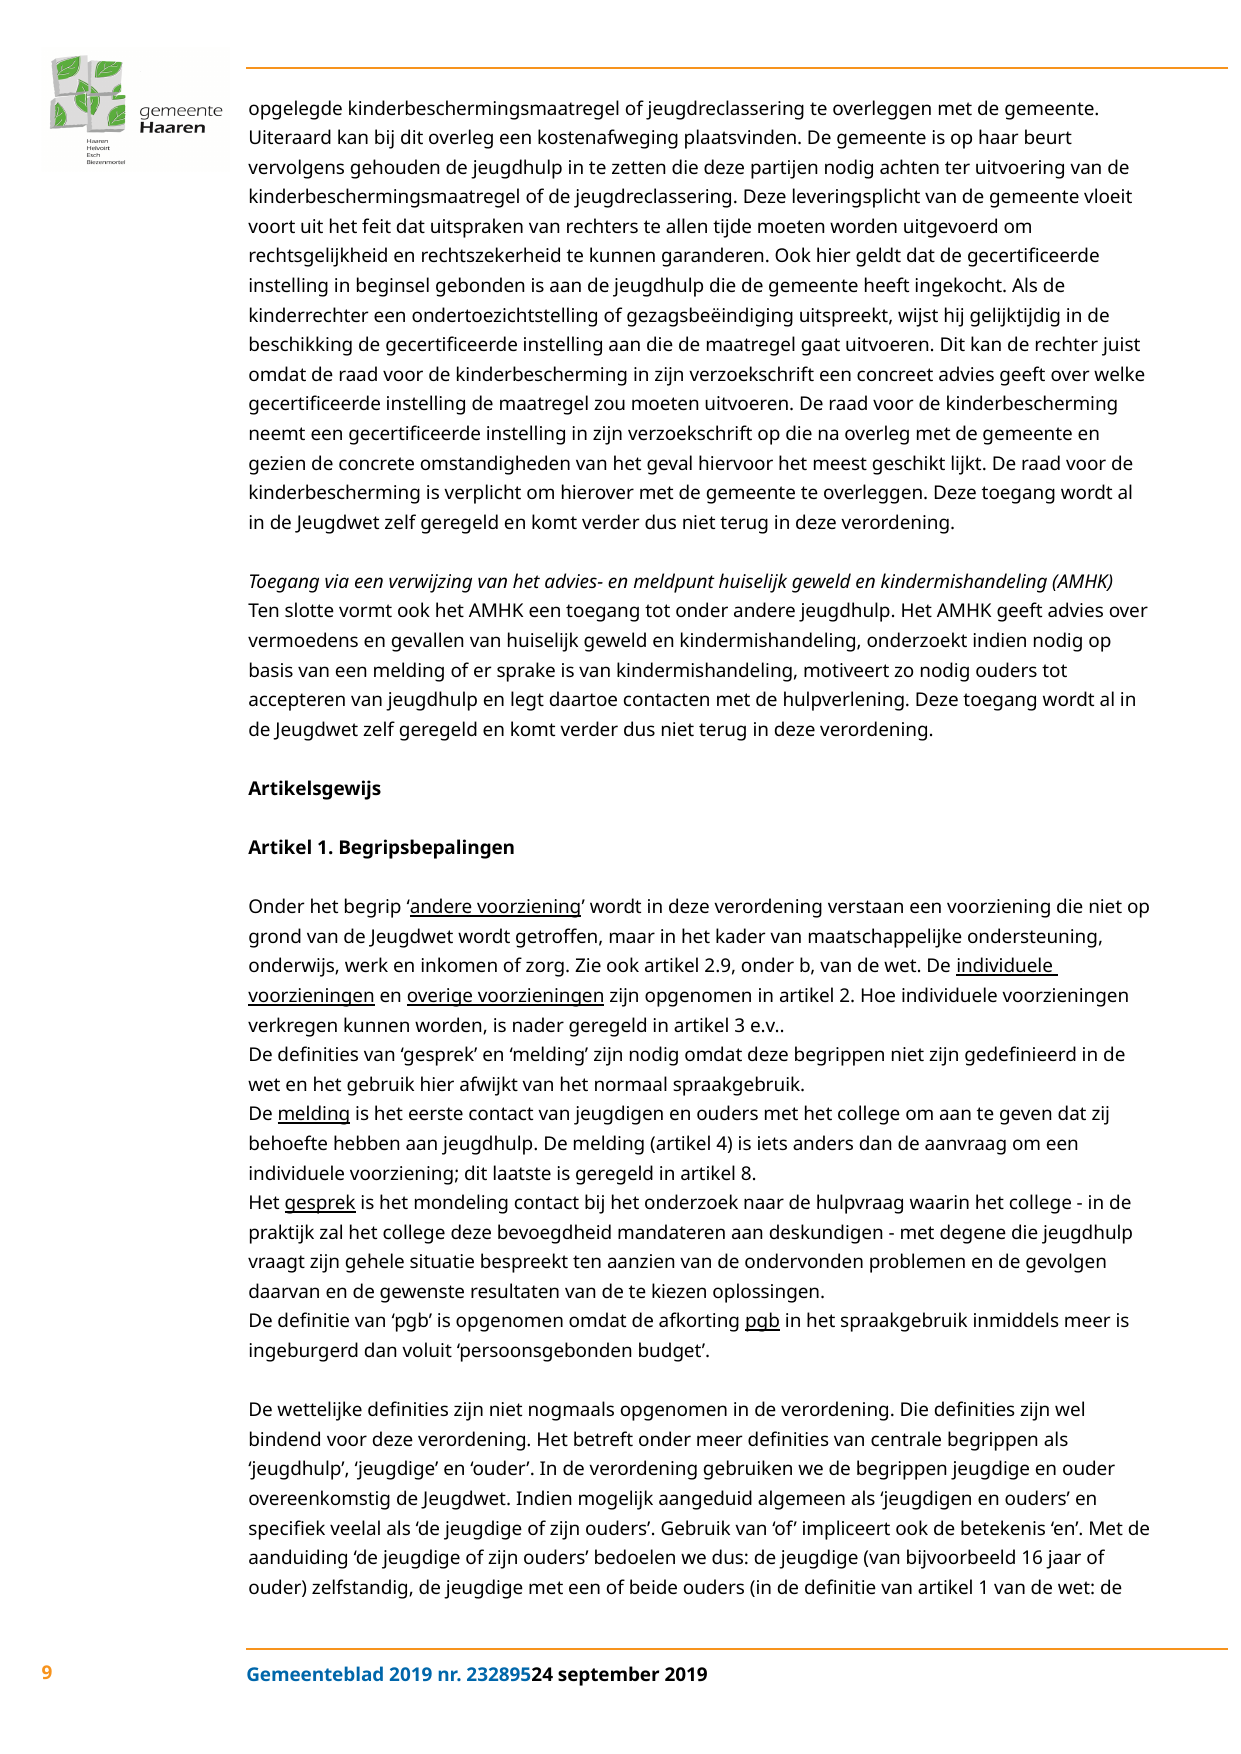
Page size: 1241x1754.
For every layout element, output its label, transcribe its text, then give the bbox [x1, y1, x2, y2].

text Artikel 1. Begripsbepalingen [248, 834, 1152, 860]
text Toegang via een verwijzing van het advies- en meldpunt huiselijk geweld en kindermishandeling (AMHK) [248, 568, 1152, 594]
text opgelegde kinderbeschermingsmaatregel of jeugdreclassering te overleggen met de gemeente. Uiteraard kan bij dit overleg een kostenafweging plaatsvinden. De gemeente is op haar beurt vervolgens gehouden de jeugdhulp in te zetten die deze partijen nodig achten ter uitvoering van de kinderbeschermingsmaatregel of de jeugdreclassering. Deze leveringsplicht van de gemeente vloeit voort uit het feit dat uitspraken van rechters te allen tijde moeten worden uitgevoerd om rechtsgelijkheid en rechtszekerheid te kunnen garanderen. Ook hier geldt dat de gecertificeerde instelling in beginsel gebonden is aan de jeugdhulp die de gemeente heeft ingekocht. Als de kinderrechter een ondertoezichtstelling of gezagsbeëindiging uitspreekt, wijst hij gelijktijdig in de beschikking de gecertificeerde instelling aan die de maatregel gaat uitvoeren. Dit kan de rechter juist omdat de raad voor de kinderbescherming in zijn verzoekschrift een concreet advies geeft over welke gecertificeerde instelling de maatregel zou moeten uitvoeren. De raad voor de kinderbescherming neemt een gecertificeerde instelling in zijn verzoekschrift op die na overleg met de gemeente en gezien de concrete omstandigheden van het geval hiervoor het meest geschikt lijkt. De raad voor de kinderbescherming is verplicht om hierover met de gemeente te overleggen. Deze toegang wordt al in de Jeugdwet zelf geregeld en komt verder dus niet terug in deze verordening. [248, 95, 1152, 535]
text De definitie van ‘pgb’ is opgenomen omdat de afkorting pgb in het spraakgebruik inmiddels meer is ingeburgerd dan voluit ‘persoonsgebonden budget’. [248, 1308, 1152, 1363]
text De melding is het eerste contact van jeugdigen en ouders met het college om aan te geven dat zij behoefte hebben aan jeugdhulp. De melding (artikel 4) is iets anders dan de aanvraag om een individuele voorziening; dit laatste is geregeld in artikel 8. [248, 1101, 1152, 1186]
text Het gesprek is het mondeling contact bij het onderzoek naar de hulpvraag waarin het college - in de praktijk zal het college deze bevoegdheid mandateren aan deskundigen - met degene die jeugdhulp vraagt zijn gehele situatie bespreekt ten aanzien van de ondervonden problemen en de gevolgen daarvan en de gewenste resultaten van de te kiezen oplossingen. [248, 1189, 1152, 1304]
text Ten slotte vormt ook het AMHK een toegang tot onder andere jeugdhulp. Het AMHK geeft advies over vermoedens en gevallen van huiselijk geweld en kindermishandeling, onderzoekt indien nodig op basis van een melding of er sprake is van kindermishandeling, motiveert zo nodig ouders tot accepteren van jeugdhulp en legt daartoe contacten met de hulpverlening. Deze toegang wordt al in de Jeugdwet zelf geregeld en komt verder dus niet terug in deze verordening. [248, 598, 1152, 742]
text De definities van ‘gesprek’ en ‘melding’ zijn nodig omdat deze begrippen niet zijn gedefinieerd in de wet en het gebruik hier afwijkt van het normaal spraakgebruik. [248, 1041, 1152, 1097]
text Artikelsgewijs [248, 775, 1152, 801]
text De wettelijke definities zijn niet nogmaals opgenomen in de verordening. Die definities zijn wel bindend voor deze verordening. Het betreft onder meer definities van centrale begrippen als ‘jeugdhulp’, ‘jeugdige’ en ‘ouder’. In de verordening gebruiken we de begrippen jeugdige en ouder overeenkomstig de Jeugdwet. Indien mogelijk aangeduid algemeen als ‘jeugdigen en ouders’ en specifiek veelal als ‘de jeugdige of zijn ouders’. Gebruik van ‘of’ impliceert ook de betekenis ‘en’. Met de aanduiding ‘de jeugdige of zijn ouders’ bedoelen we dus: de jeugdige (van bijvoorbeeld 16 jaar of ouder) zelfstandig, de jeugdige met een of beide ouders (in de definitie van artikel 1 van de wet: de [248, 1396, 1152, 1600]
text Onder het begrip ‘andere voorziening’ wordt in deze verordening verstaan een voorziening die niet op grond van de Jeugdwet wordt getroffen, maar in het kader van maatschappelijke ondersteuning, onderwijs, werk en inkomen of zorg. Zie ook artikel 2.9, onder b, van de wet. De individuele voorzieningen en overige voorzieningen zijn opgenomen in artikel 2. Hoe individuele voorzieningen verkregen kunnen worden, is nader geregeld in artikel 3 e.v.. [248, 893, 1152, 1038]
picture [41, 47, 231, 172]
